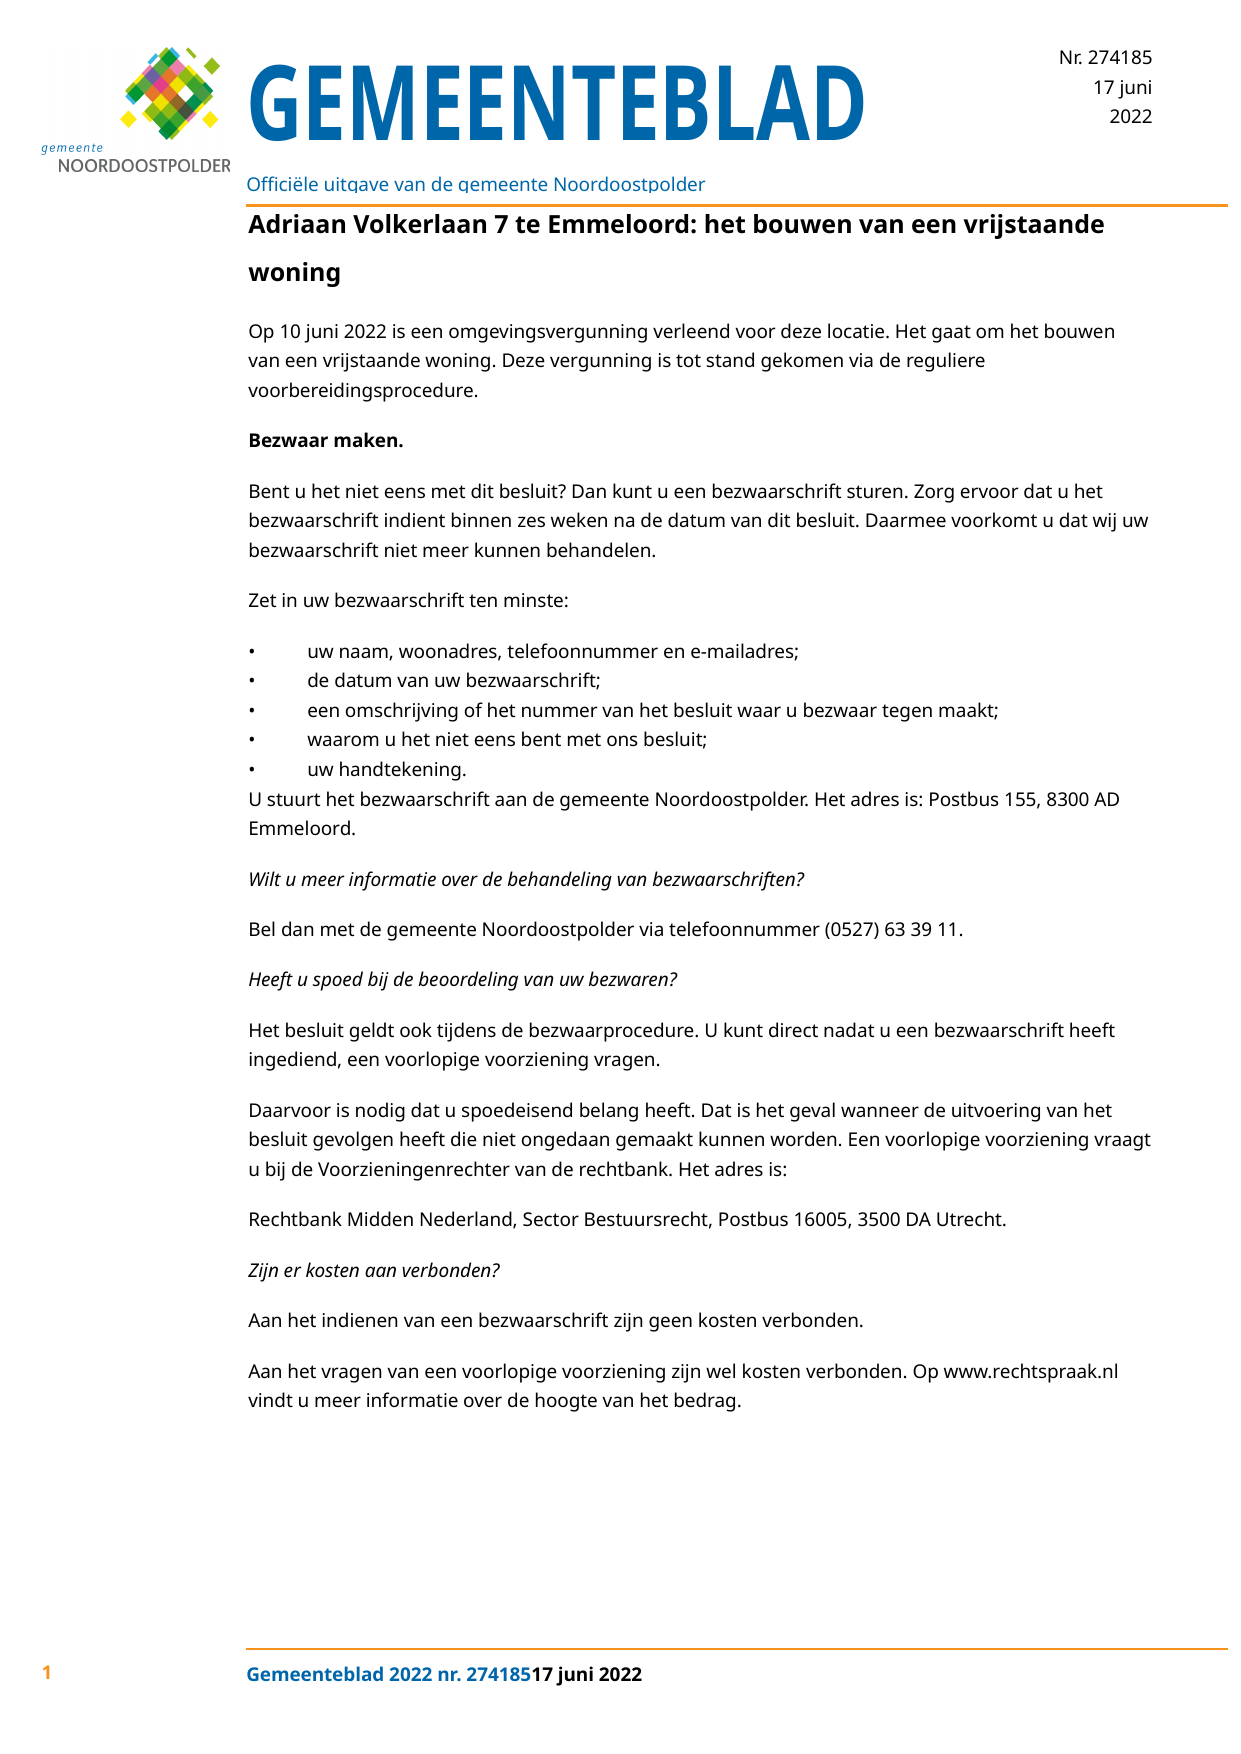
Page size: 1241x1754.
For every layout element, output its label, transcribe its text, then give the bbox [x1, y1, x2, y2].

list een omschrijving of het nummer van het besluit waar u bezwaar tegen maakt; [248, 697, 1152, 723]
text Op 10 juni 2022 is een omgevingsvergunning verleend voor deze locatie. Het gaat om het bouwen van een vrijstaande woning. Deze vergunning is tot stand gekomen via de reguliere voorbereidingsprocedure. [248, 318, 1152, 403]
list waarom u het niet eens bent met ons besluit; [248, 727, 1152, 752]
text Adriaan Volkerlaan 7 te Emmeloord: het bouwen van een vrijstaande woning [248, 207, 1152, 288]
text U stuurt het bezwaarschrift aan de gemeente Noordoostpolder. Het adres is: Postbus 155, 8300 AD Emmeloord. [248, 786, 1152, 841]
text Daarvoor is nodig dat u spoedeisend belang heeft. Dat is het geval wanneer de uitvoering van het besluit gevolgen heeft die niet ongedaan gemaakt kunnen worden. Een voorlopige voorziening vraagt u bij de Voorzieningenrechter van de rechtbank. Het adres is: [248, 1097, 1152, 1182]
text Zijn er kosten aan verbonden? [248, 1257, 1152, 1283]
text Zet in uw bezwaarschrift ten minste: [248, 587, 1152, 613]
list de datum van uw bezwaarschrift; [248, 667, 1152, 693]
list uw handtekening. [248, 756, 1152, 782]
text Bent u het niet eens met dit besluit? Dan kunt u een bezwaarschrift sturen. Zorg ervoor dat u het bezwaarschrift indient binnen zes weken na de datum van dit besluit. Daarmee voorkomt u dat wij uw bezwaarschrift niet meer kunnen behandelen. [248, 478, 1152, 563]
text Aan het vragen van een voorlopige voorziening zijn wel kosten verbonden. Op www.rechtspraak.nl vindt u meer informatie over de hoogte van het bedrag. [248, 1358, 1152, 1413]
list uw naam, woonadres, telefoonnummer en e-mailadres; [248, 638, 1152, 664]
text Rechtbank Midden Nederland, Sector Bestuursrecht, Postbus 16005, 3500 DA Utrecht. [248, 1207, 1152, 1232]
text Het besluit geldt ook tijdens de bezwaarprocedure. U kunt direct nadat u een bezwaarschrift heeft ingediend, een voorlopige voorziening vragen. [248, 1017, 1152, 1072]
text Wilt u meer informatie over de behandeling van bezwaarschriften? [248, 866, 1152, 892]
picture [41, 47, 231, 172]
text Heeft u spoed bij de beoordeling van uw bezwaren? [248, 967, 1152, 992]
text Aan het indienen van een bezwaarschrift zijn geen kosten verbonden. [248, 1307, 1152, 1333]
text Bezwaar maken. [248, 427, 1152, 453]
text Bel dan met de gemeente Noordoostpolder via telefoonnummer (0527) 63 39 11. [248, 916, 1152, 942]
